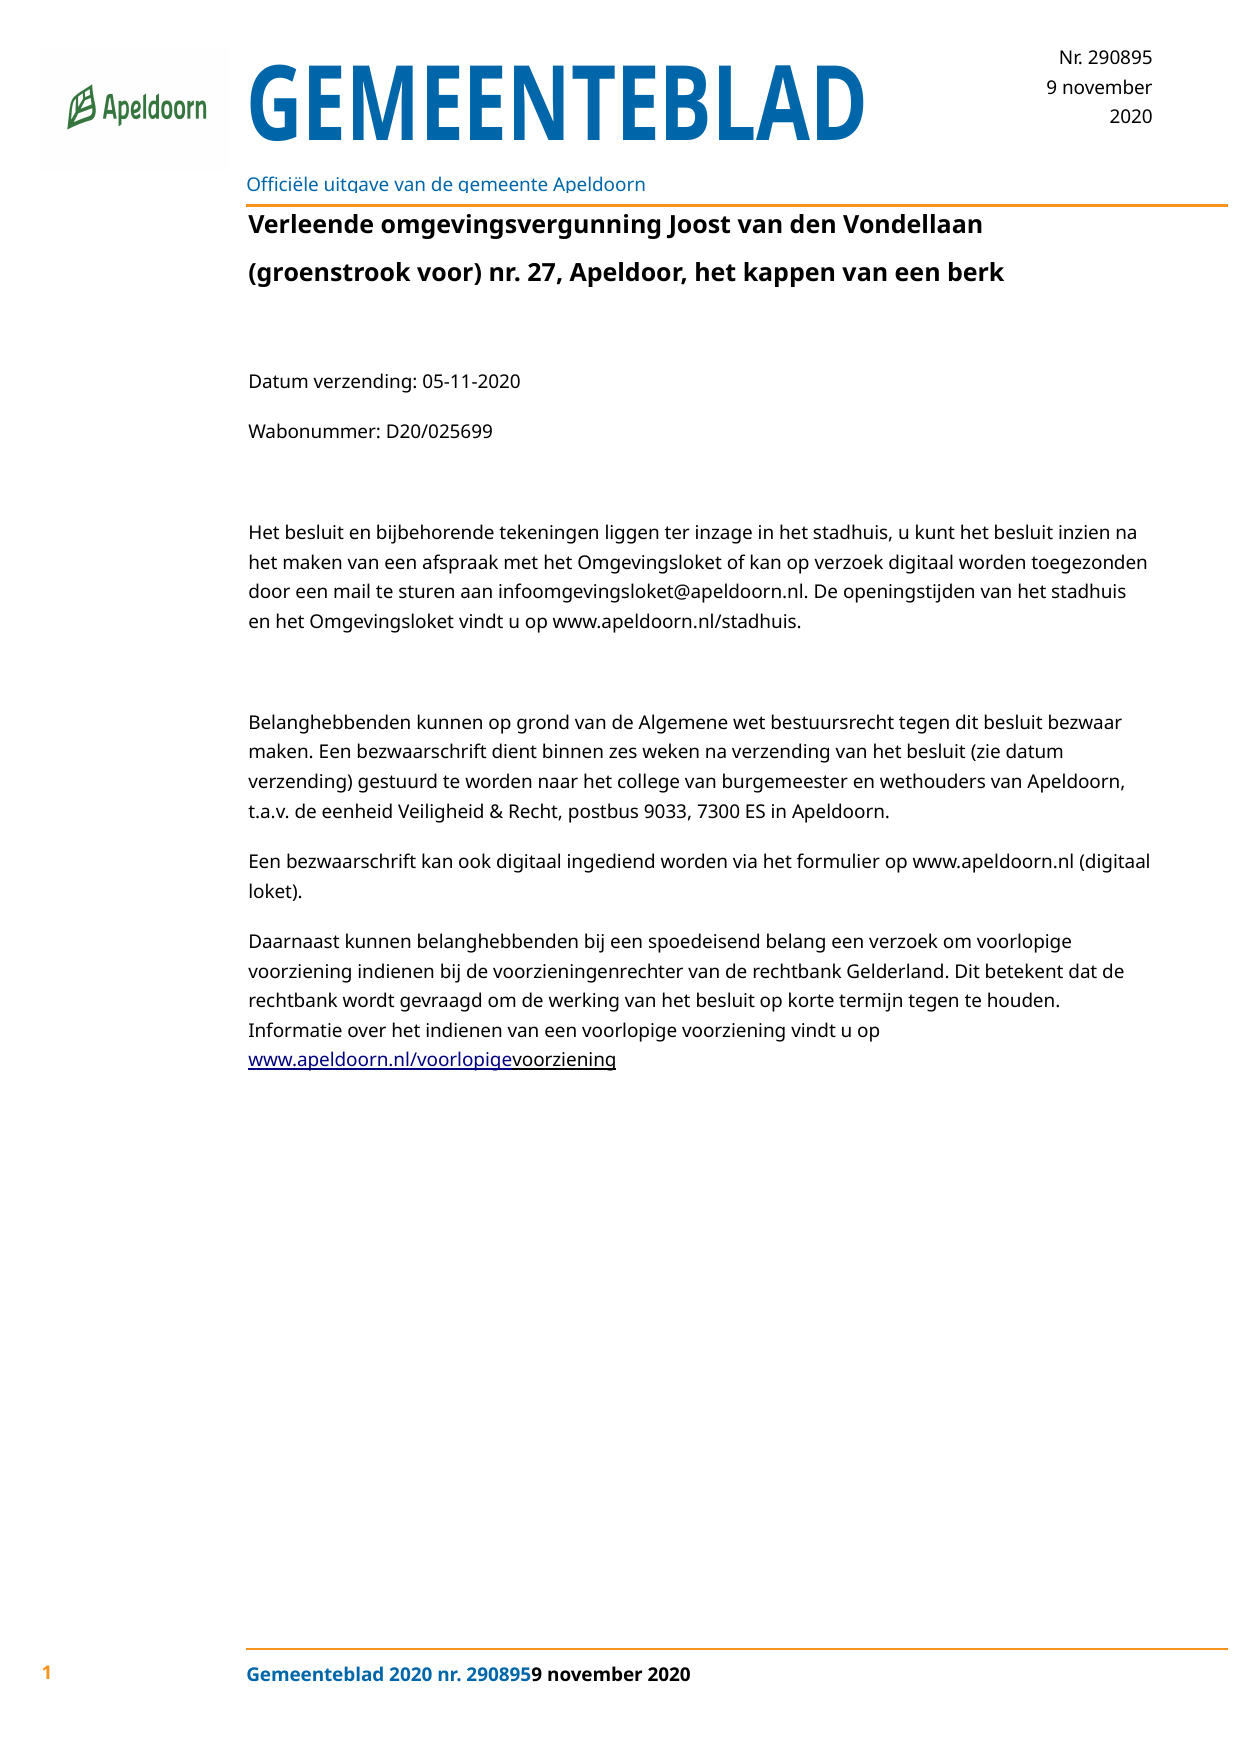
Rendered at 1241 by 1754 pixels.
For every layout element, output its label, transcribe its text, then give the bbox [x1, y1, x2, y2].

picture [41, 47, 231, 172]
text Wabonummer: D20/025699 [248, 419, 1152, 444]
text Daarnaast kunnen belanghebbenden bij een spoedeisend belang een verzoek om voorlopige voorziening indienen bij de voorzieningenrechter van de rechtbank Gelderland. Dit betekent dat de rechtbank wordt gevraagd om de werking van het besluit op korte termijn tegen te houden. Informatie over het indienen van een voorlopige voorziening vindt u op www.apeldoorn.nl/voorlopigevoorziening [248, 928, 1152, 1072]
text Een bezwaarschrift kan ook digitaal ingediend worden via het formulier op www.apeldoorn.nl (digitaal loket). [248, 848, 1152, 904]
text Het besluit en bijbehorende tekeningen liggen ter inzage in het stadhuis, u kunt het besluit inzien na het maken van een afspraak met het Omgevingsloket of kan op verzoek digitaal worden toegezonden door een mail te sturen aan infoomgevingsloket@apeldoorn.nl. De openingstijden van het stadhuis en het Omgevingsloket vindt u op www.apeldoorn.nl/stadhuis. [248, 519, 1152, 634]
text Belanghebbenden kunnen op grond van de Algemene wet bestuursrecht tegen dit besluit bezwaar maken. Een bezwaarschrift dient binnen zes weken na verzending van het besluit (zie datum verzending) gestuurd te worden naar het college van burgemeester en wethouders van Apeldoorn, t.a.v. de eenheid Veiligheid & Recht, postbus 9033, 7300 ES in Apeldoorn. [248, 709, 1152, 824]
text Verleende omgevingsvergunning Joost van den Vondellaan (groenstrook voor) nr. 27, Apeldoor, het kappen van een berk [248, 207, 1152, 288]
text Datum verzending: 05-11-2020 [248, 368, 1152, 394]
